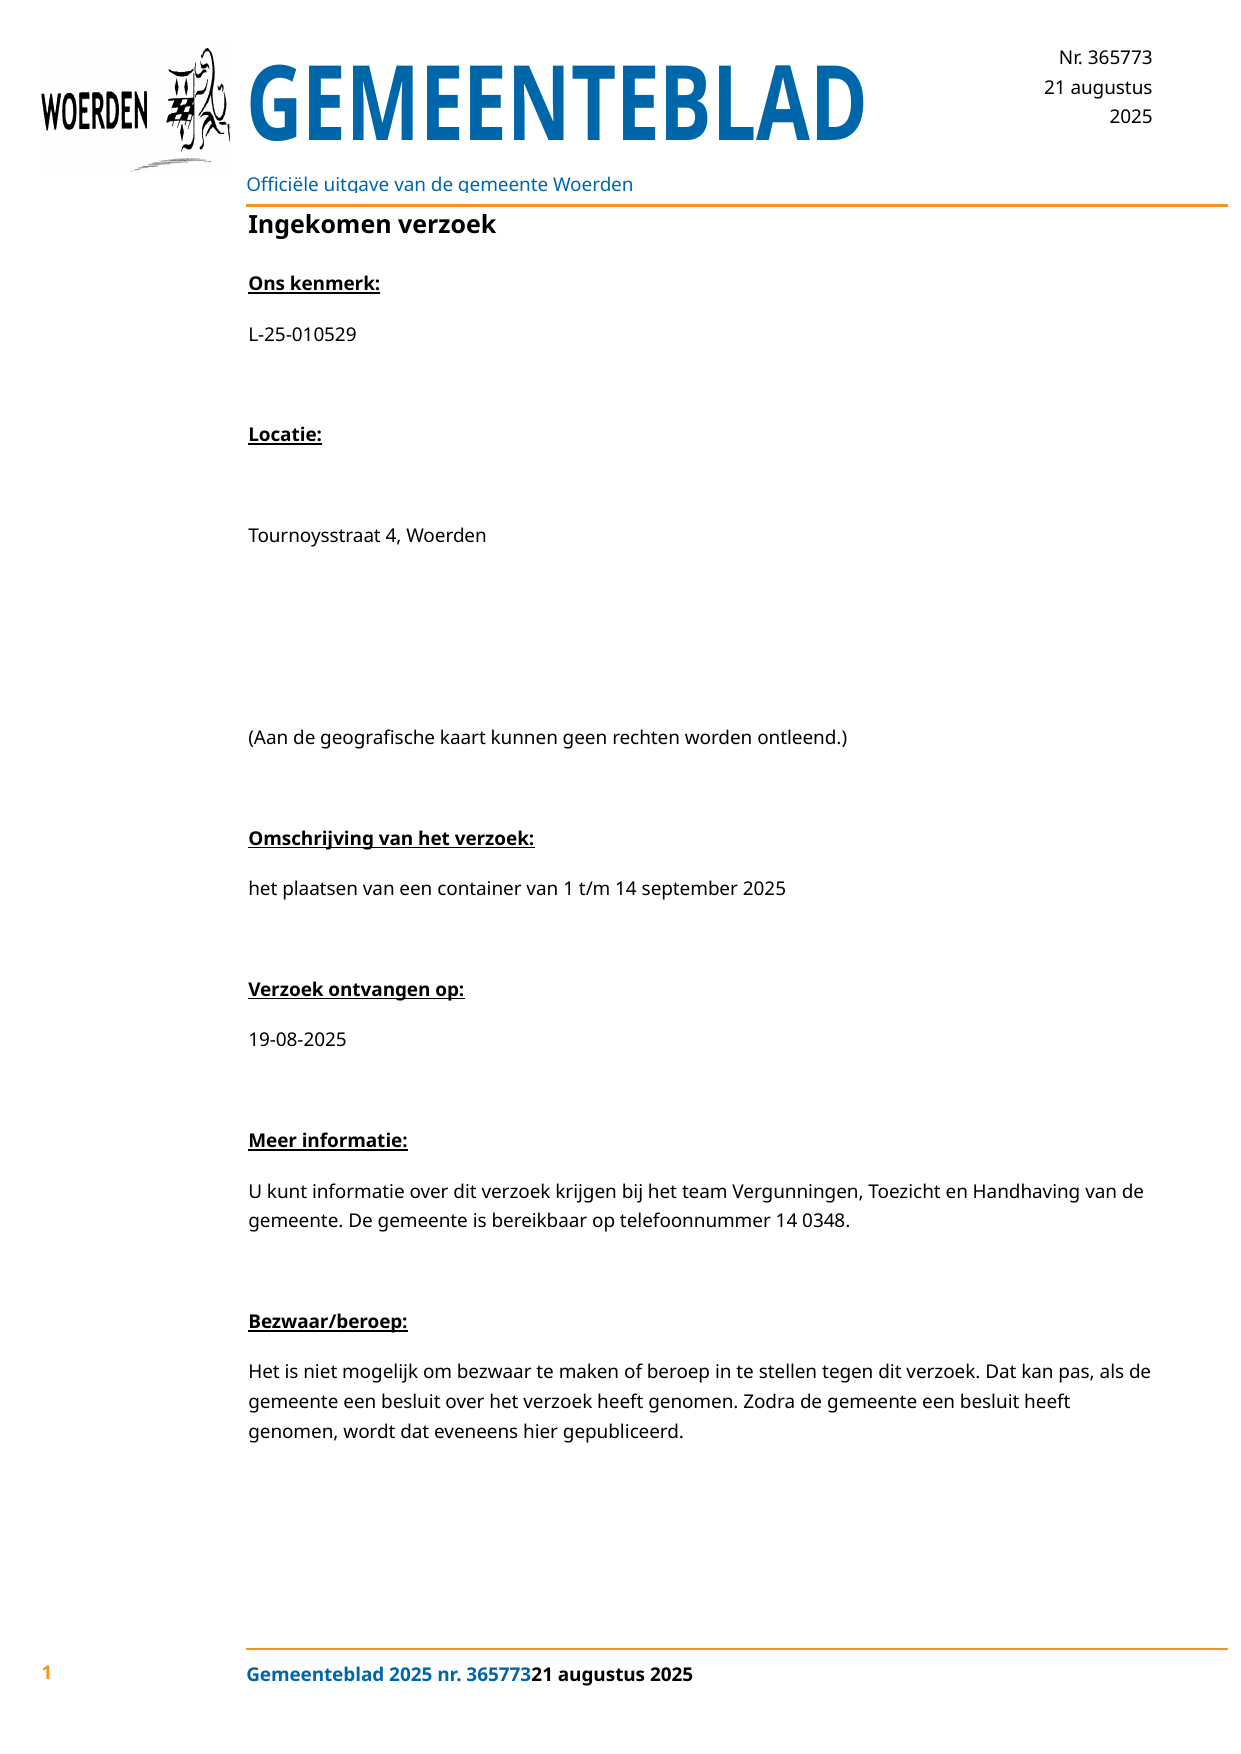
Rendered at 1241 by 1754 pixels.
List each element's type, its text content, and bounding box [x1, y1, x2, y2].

text L-25-010529 [248, 321, 1152, 346]
text Meer informatie: [248, 1127, 1152, 1153]
picture [41, 47, 231, 172]
text Het is niet mogelijk om bezwaar te maken of beroep in te stellen tegen dit verzoek. Dat kan pas, als de gemeente een besluit over het verzoek heeft genomen. Zodra de gemeente een besluit heeft genomen, wordt dat eveneens hier gepubliceerd. [248, 1359, 1152, 1443]
text Locatie: [248, 422, 1152, 447]
text Ons kenmerk: [248, 270, 1152, 296]
text het plaatsen van een container van 1 t/m 14 september 2025 [248, 875, 1152, 901]
text (Aan de geografische kaart kunnen geen rechten worden ontleend.) [248, 724, 1152, 750]
text 19-08-2025 [248, 1027, 1152, 1052]
text Bezwaar/beroep: [248, 1308, 1152, 1334]
text Tournoysstraat 4, Woerden [248, 522, 1152, 548]
text Ingekomen verzoek [248, 207, 1152, 241]
text Verzoek ontvangen op: [248, 976, 1152, 1002]
text Omschrijving van het verzoek: [248, 825, 1152, 851]
text U kunt informatie over dit verzoek krijgen bij het team Vergunningen, Toezicht en Handhaving van de gemeente. De gemeente is bereikbaar op telefoonnummer 14 0348. [248, 1178, 1152, 1233]
